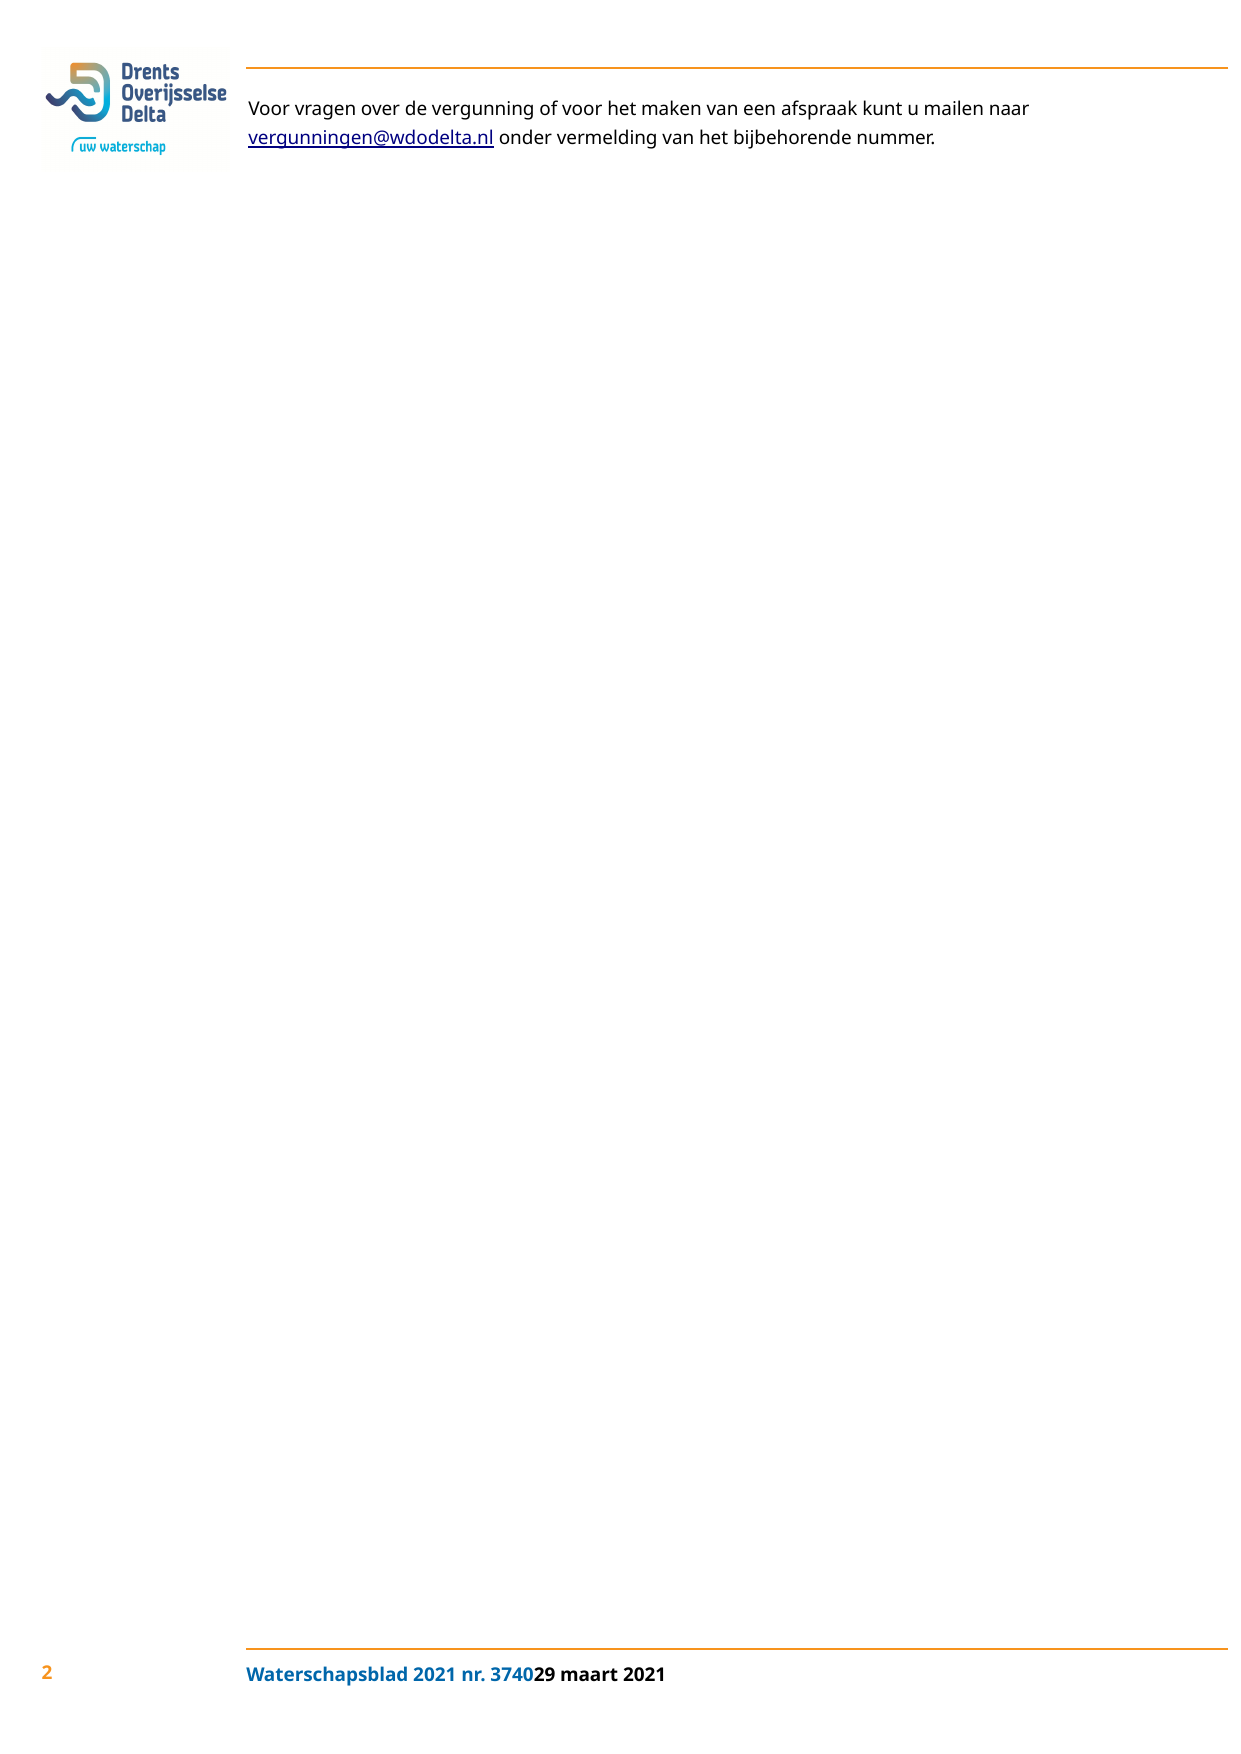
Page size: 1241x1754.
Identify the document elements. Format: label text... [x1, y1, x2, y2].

picture [41, 47, 231, 172]
text Voor vragen over de vergunning of voor het maken van een afspraak kunt u mailen naar vergunningen@wdodelta.nl onder vermelding van het bijbehorende nummer. [248, 95, 1152, 150]
